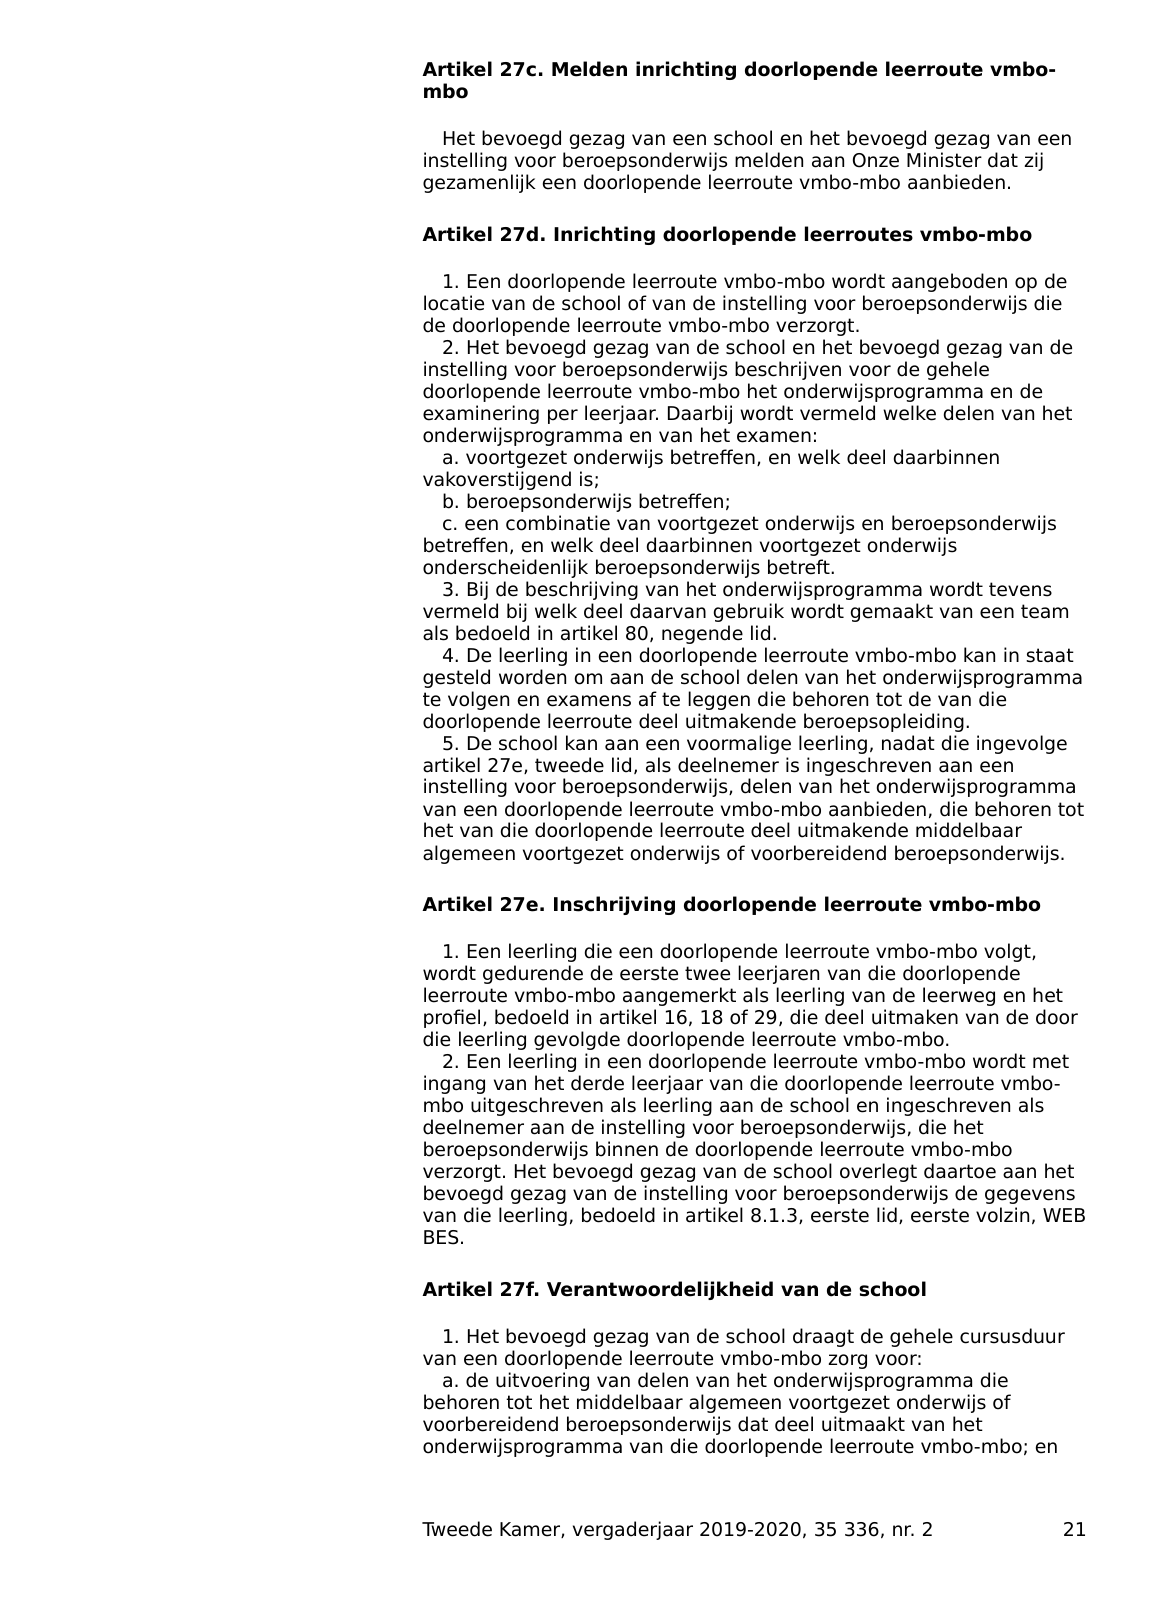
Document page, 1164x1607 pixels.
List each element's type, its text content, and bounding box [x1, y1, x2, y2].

text 2. Een leerling in een doorlopende leerroute vmbo-mbo wordt met ingang van het derde leerjaar van die doorlopende leerroute vmbo-mbo uitgeschreven als leerling aan de school en ingeschreven als deelnemer aan de instelling voor beroepsonderwijs, die het beroepsonderwijs binnen de doorlopende leerroute vmbo-mbo verzorgt. Het bevoegd gezag van de school overlegt daartoe aan het bevoegd gezag van de instelling voor beroepsonderwijs de gegevens van die leerling, bedoeld in artikel 8.1.3, eerste lid, eerste volzin, WEB BES. [422, 1051, 1087, 1249]
text 1. Een leerling die een doorlopende leerroute vmbo-mbo volgt, wordt gedurende de eerste twee leerjaren van die doorlopende leerroute vmbo-mbo aangemerkt als leerling van de leerweg en het profiel, bedoeld in artikel 16, 18 of 29, die deel uitmaken van de door die leerling gevolgde doorlopende leerroute vmbo-mbo. [422, 941, 1087, 1051]
subtitle Artikel 27e. Inschrijving doorlopende leerroute vmbo-mbo [422, 894, 1087, 916]
text 4. De leerling in een doorlopende leerroute vmbo-mbo kan in staat gesteld worden om aan de school delen van het onderwijsprogramma te volgen en examens af te leggen die behoren tot de van die doorlopende leerroute deel uitmakende beroepsopleiding. [422, 644, 1087, 732]
text Het bevoegd gezag van een school en het bevoegd gezag van een instelling voor beroepsonderwijs melden aan Onze Minister dat zij gezamenlijk een doorlopende leerroute vmbo-mbo aanbieden. [422, 128, 1087, 194]
text 2. Het bevoegd gezag van de school en het bevoegd gezag van de instelling voor beroepsonderwijs beschrijven voor de gehele doorlopende leerroute vmbo-mbo het onderwijsprogramma en de examinering per leerjaar. Daarbij wordt vermeld welke delen van het onderwijsprogramma en van het examen: [422, 337, 1087, 447]
text 1. Een doorlopende leerroute vmbo-mbo wordt aangeboden op de locatie van de school of van de instelling voor beroepsonderwijs die de doorlopende leerroute vmbo-mbo verzorgt. [422, 271, 1087, 337]
text 1. Het bevoegd gezag van de school draagt de gehele cursusduur van een doorlopende leerroute vmbo-mbo zorg voor: [422, 1326, 1087, 1370]
text a. de uitvoering van delen van het onderwijsprogramma die behoren tot het middelbaar algemeen voortgezet onderwijs of voorbereidend beroepsonderwijs dat deel uitmaakt van het onderwijsprogramma van die doorlopende leerroute vmbo-mbo; en [422, 1370, 1087, 1458]
text 3. Bij de beschrijving van het onderwijsprogramma wordt tevens vermeld bij welk deel daarvan gebruik wordt gemaakt van een team als bedoeld in artikel 80, negende lid. [422, 579, 1087, 644]
subtitle Artikel 27c. Melden inrichting doorlopende leerroute vmbo-mbo [422, 59, 1087, 103]
text a. voortgezet onderwijs betreffen, en welk deel daarbinnen vakoverstijgend is; [422, 447, 1087, 491]
subtitle Artikel 27d. Inrichting doorlopende leerroutes vmbo-mbo [422, 224, 1087, 246]
subtitle Artikel 27f. Verantwoordelijkheid van de school [422, 1279, 1087, 1301]
text b. beroepsonderwijs betreffen; [422, 491, 1087, 513]
text 5. De school kan aan een voormalige leerling, nadat die ingevolge artikel 27e, tweede lid, als deelnemer is ingeschreven aan een instelling voor beroepsonderwijs, delen van het onderwijsprogramma van een doorlopende leerroute vmbo-mbo aanbieden, die behoren tot het van die doorlopende leerroute deel uitmakende middelbaar algemeen voortgezet onderwijs of voorbereidend beroepsonderwijs. [422, 732, 1087, 864]
text c. een combinatie van voortgezet onderwijs en beroepsonderwijs betreffen, en welk deel daarbinnen voortgezet onderwijs onderscheidenlijk beroepsonderwijs betreft. [422, 513, 1087, 579]
